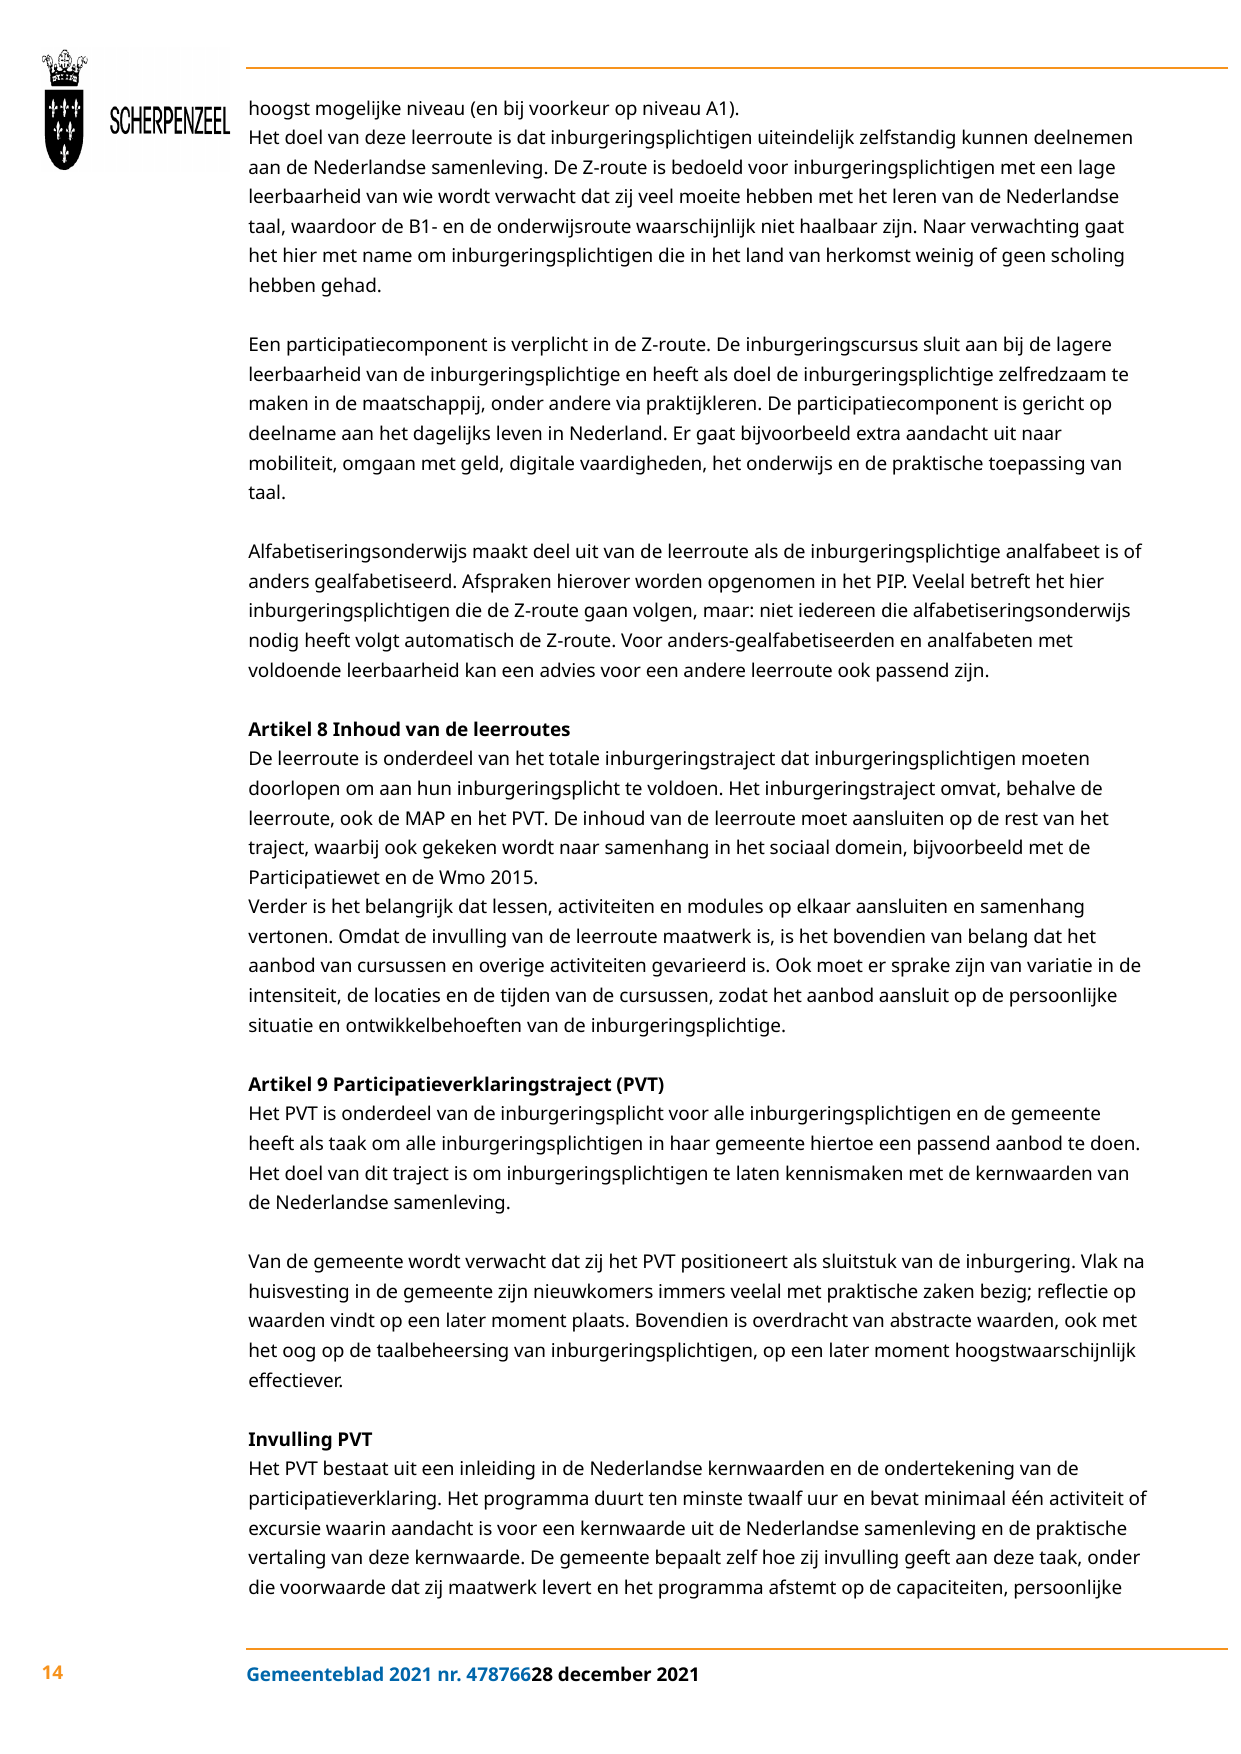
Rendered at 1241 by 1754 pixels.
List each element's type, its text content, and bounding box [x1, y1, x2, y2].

text Het PVT is onderdeel van de inburgeringsplicht voor alle inburgeringsplichtigen en de gemeente heeft als taak om alle inburgeringsplichtigen in haar gemeente hiertoe een passend aanbod te doen. Het doel van dit traject is om inburgeringsplichtigen te laten kennismaken met de kernwaarden van de Nederlandse samenleving. [248, 1101, 1152, 1215]
text hoogst mogelijke niveau (en bij voorkeur op niveau A1). [248, 95, 1152, 121]
text Artikel 9 Participatieverklaringstraject (PVT) [248, 1071, 1152, 1097]
text Alfabetiseringsonderwijs maakt deel uit van de leerroute als de inburgeringsplichtige analfabeet is of anders gealfabetiseerd. Afspraken hierover worden opgenomen in het PIP. Veelal betreft het hier inburgeringsplichtigen die de Z-route gaan volgen, maar: niet iedereen die alfabetiseringsonderwijs nodig heeft volgt automatisch de Z-route. Voor anders-gealfabetiseerden en analfabeten met voldoende leerbaarheid kan een advies voor een andere leerroute ook passend zijn. [248, 538, 1152, 683]
picture [41, 47, 231, 172]
text Invulling PVT [248, 1426, 1152, 1452]
text Verder is het belangrijk dat lessen, activiteiten en modules op elkaar aansluiten en samenhang vertonen. Omdat de invulling van de leerroute maatwerk is, is het bovendien van belang dat het aanbod van cursussen en overige activiteiten gevarieerd is. Ook moet er sprake zijn van variatie in de intensiteit, de locaties en de tijden van de cursussen, zodat het aanbod aansluit op de persoonlijke situatie en ontwikkelbehoeften van de inburgeringsplichtige. [248, 893, 1152, 1038]
text De leerroute is onderdeel van het totale inburgeringstraject dat inburgeringsplichtigen moeten doorlopen om aan hun inburgeringsplicht te voldoen. Het inburgeringstraject omvat, behalve de leerroute, ook de MAP en het PVT. De inhoud van de leerroute moet aansluiten op de rest van het traject, waarbij ook gekeken wordt naar samenhang in het sociaal domein, bijvoorbeeld met de Participatiewet en de Wmo 2015. [248, 746, 1152, 890]
text Van de gemeente wordt verwacht dat zij het PVT positioneert als sluitstuk van de inburgering. Vlak na huisvesting in de gemeente zijn nieuwkomers immers veelal met praktische zaken bezig; reflectie op waarden vindt op een later moment plaats. Bovendien is overdracht van abstracte waarden, ook met het oog op de taalbeheersing van inburgeringsplichtigen, op een later moment hoogstwaarschijnlijk effectiever. [248, 1248, 1152, 1393]
text Het doel van deze leerroute is dat inburgeringsplichtigen uiteindelijk zelfstandig kunnen deelnemen aan de Nederlandse samenleving. De Z-route is bedoeld voor inburgeringsplichtigen met een lage leerbaarheid van wie wordt verwacht dat zij veel moeite hebben met het leren van de Nederlandse taal, waardoor de B1- en de onderwijsroute waarschijnlijk niet haalbaar zijn. Naar verwachting gaat het hier met name om inburgeringsplichtigen die in het land van herkomst weinig of geen scholing hebben gehad. [248, 124, 1152, 298]
text Een participatiecomponent is verplicht in de Z-route. De inburgeringscursus sluit aan bij de lagere leerbaarheid van de inburgeringsplichtige en heeft als doel de inburgeringsplichtige zelfredzaam te maken in de maatschappij, onder andere via praktijkleren. De participatiecomponent is gericht op deelname aan het dagelijks leven in Nederland. Er gaat bijvoorbeeld extra aandacht uit naar mobiliteit, omgaan met geld, digitale vaardigheden, het onderwijs en de praktische toepassing van taal. [248, 331, 1152, 505]
text Het PVT bestaat uit een inleiding in de Nederlandse kernwaarden en de ondertekening van de participatieverklaring. Het programma duurt ten minste twaalf uur en bevat minimaal één activiteit of excursie waarin aandacht is voor een kernwaarde uit de Nederlandse samenleving en de praktische vertaling van deze kernwaarde. De gemeente bepaalt zelf hoe zij invulling geeft aan deze taak, onder die voorwaarde dat zij maatwerk levert en het programma afstemt op de capaciteiten, persoonlijke [248, 1456, 1152, 1600]
text Artikel 8 Inhoud van de leerroutes [248, 716, 1152, 742]
